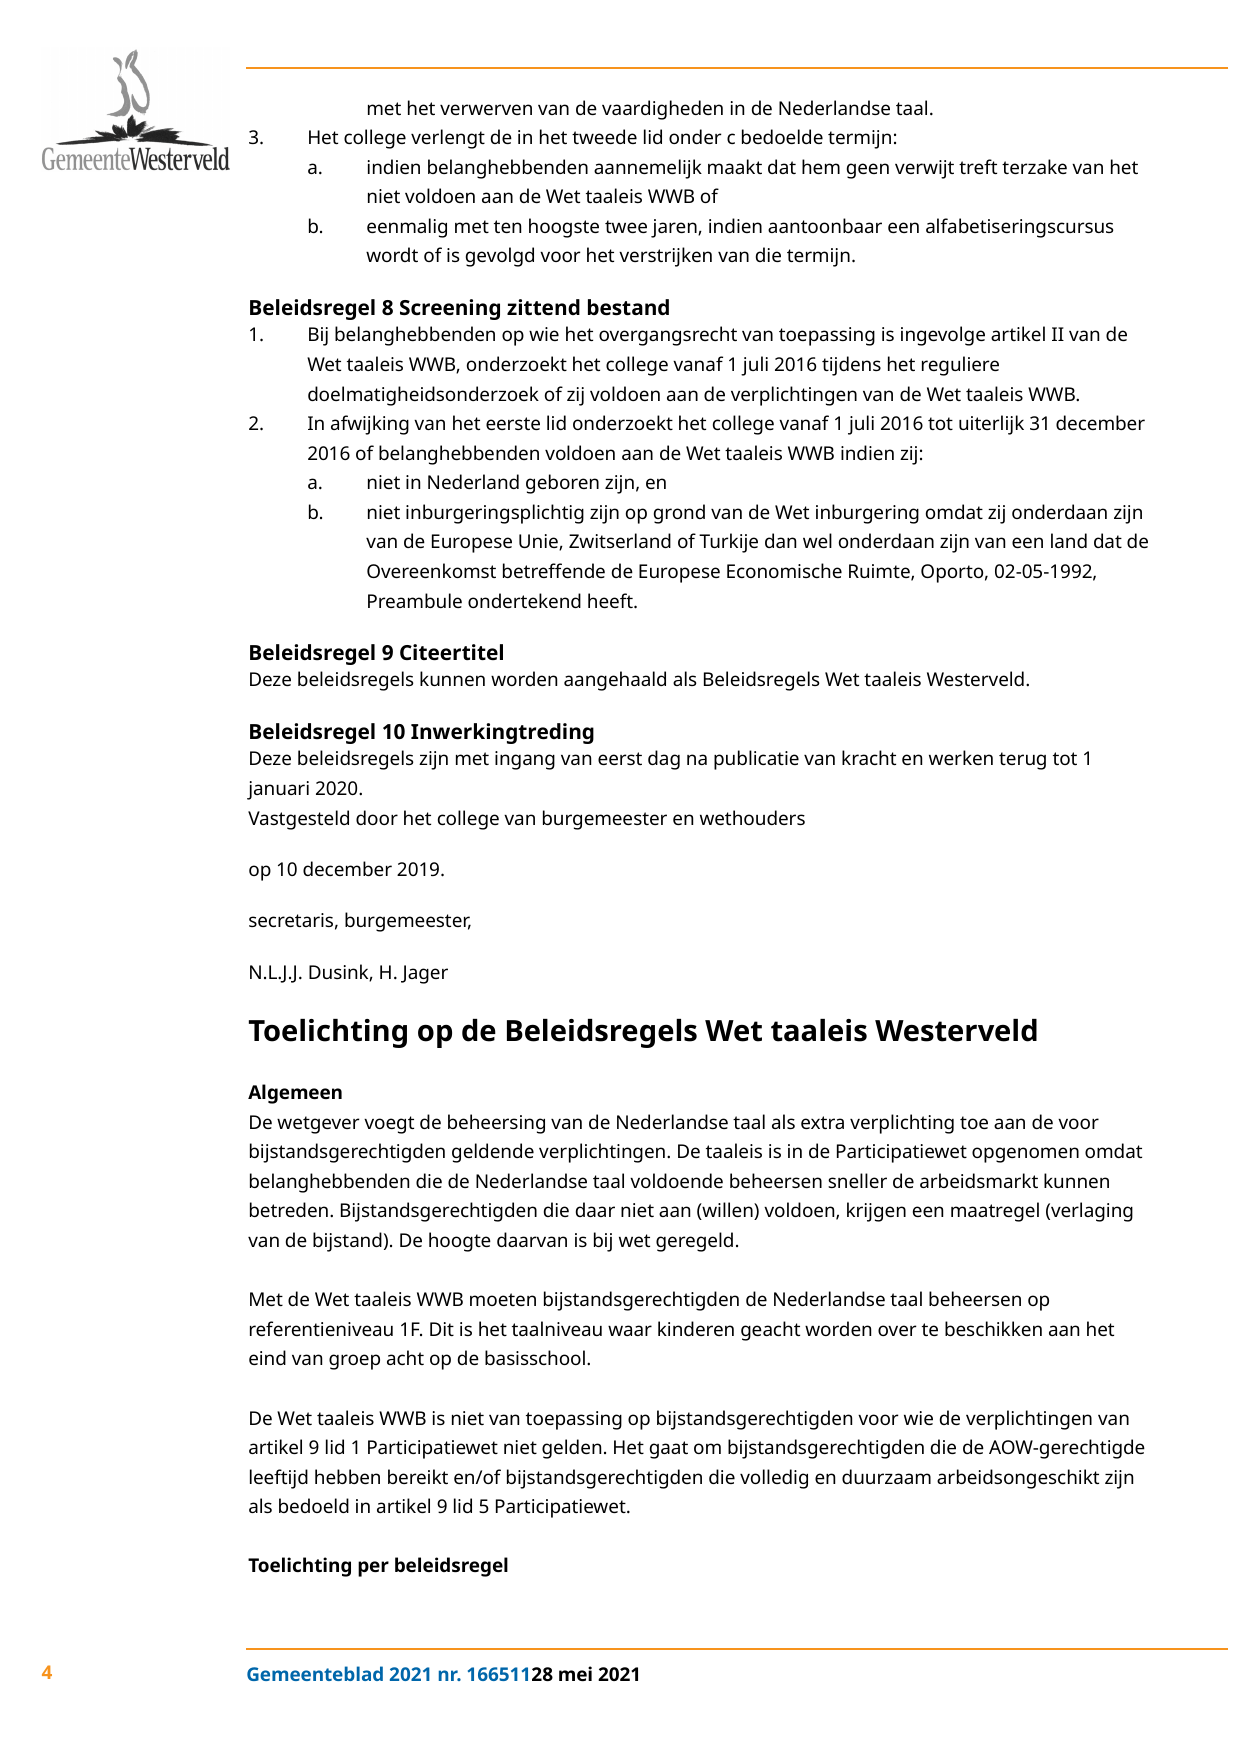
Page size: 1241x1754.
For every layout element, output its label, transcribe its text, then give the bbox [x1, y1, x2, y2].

list niet in Nederland geboren zijn, en [307, 469, 1152, 495]
list Het college verlengt de in het tweede lid onder c bedoelde termijn: [248, 124, 1152, 150]
text Met de Wet taaleis WWB moeten bijstandsgerechtigden de Nederlandse taal beheersen op referentieniveau 1F. Dit is het taalniveau waar kinderen geacht worden over te beschikken aan het eind van groep acht op de basisschool. [248, 1286, 1152, 1371]
text Beleidsregel 9 Citeertitel [248, 638, 1152, 667]
text De wetgever voegt de beheersing van de Nederlandse taal als extra verplichting toe aan de voor bijstandsgerechtigden geldende verplichtingen. De taaleis is in de Participatiewet opgenomen omdat belanghebbenden die de Nederlandse taal voldoende beheersen sneller de arbeidsmarkt kunnen betreden. Bijstandsgerechtigden die daar niet aan (willen) voldoen, krijgen een maatregel (verlaging van de bijstand). De hoogte daarvan is bij wet geregeld. [248, 1109, 1152, 1253]
list indien belanghebbenden aannemelijk maakt dat hem geen verwijt treft terzake van het niet voldoen aan de Wet taaleis WWB of [307, 154, 1152, 209]
text Deze beleidsregels kunnen worden aangehaald als Beleidsregels Wet taaleis Westerveld. [248, 667, 1152, 692]
list In afwijking van het eerste lid onderzoekt het college vanaf 1 juli 2016 tot uiterlijk 31 december 2016 of belanghebbenden voldoen aan de Wet taaleis WWB indien zij: [248, 410, 1152, 466]
text Toelichting op de Beleidsregels Wet taaleis Westerveld [248, 1011, 1152, 1050]
text Vastgesteld door het college van burgemeester en wethouders [248, 805, 1152, 830]
text secretaris, burgemeester, [248, 908, 1152, 933]
text De Wet taaleis WWB is niet van toepassing op bijstandsgerechtigden voor wie de verplichtingen van artikel 9 lid 1 Participatiewet niet gelden. Het gaat om bijstandsgerechtigden die de AOW-gerechtigde leeftijd hebben bereikt en/of bijstandsgerechtigden die volledig en duurzaam arbeidsongeschikt zijn als bedoeld in artikel 9 lid 5 Participatiewet. [248, 1405, 1152, 1519]
text Algemeen [248, 1079, 1152, 1105]
text op 10 december 2019. [248, 856, 1152, 882]
text Deze beleidsregels zijn met ingang van eerst dag na publicatie van kracht en werken terug tot 1 januari 2020. [248, 746, 1152, 801]
list eenmalig met ten hoogste twee jaren, indien aantoonbaar een alfabetiseringscursus wordt of is gevolgd voor het verstrijken van die termijn. [307, 213, 1152, 268]
list met het verwerven van de vaardigheden in de Nederlandse taal. [307, 95, 1152, 121]
list niet inburgeringsplichtig zijn op grond van de Wet inburgering omdat zij onderdaan zijn van de Europese Unie, Zwitserland of Turkije dan wel onderdaan zijn van een land dat de Overeenkomst betreffende de Europese Economische Ruimte, Oporto, 02-05-1992, Preambule ondertekend heeft. [307, 499, 1152, 613]
text Beleidsregel 8 Screening zittend bestand [248, 293, 1152, 322]
text N.L.J.J. Dusink, H. Jager [248, 959, 1152, 985]
text Beleidsregel 10 Inwerkingtreding [248, 717, 1152, 746]
text Toelichting per beleidsregel [248, 1553, 1152, 1578]
list Bij belanghebbenden op wie het overgangsrecht van toepassing is ingevolge artikel II van de Wet taaleis WWB, onderzoekt het college vanaf 1 juli 2016 tijdens het reguliere doelmatigheidsonderzoek of zij voldoen aan de verplichtingen van de Wet taaleis WWB. [248, 322, 1152, 406]
picture [41, 47, 231, 172]
